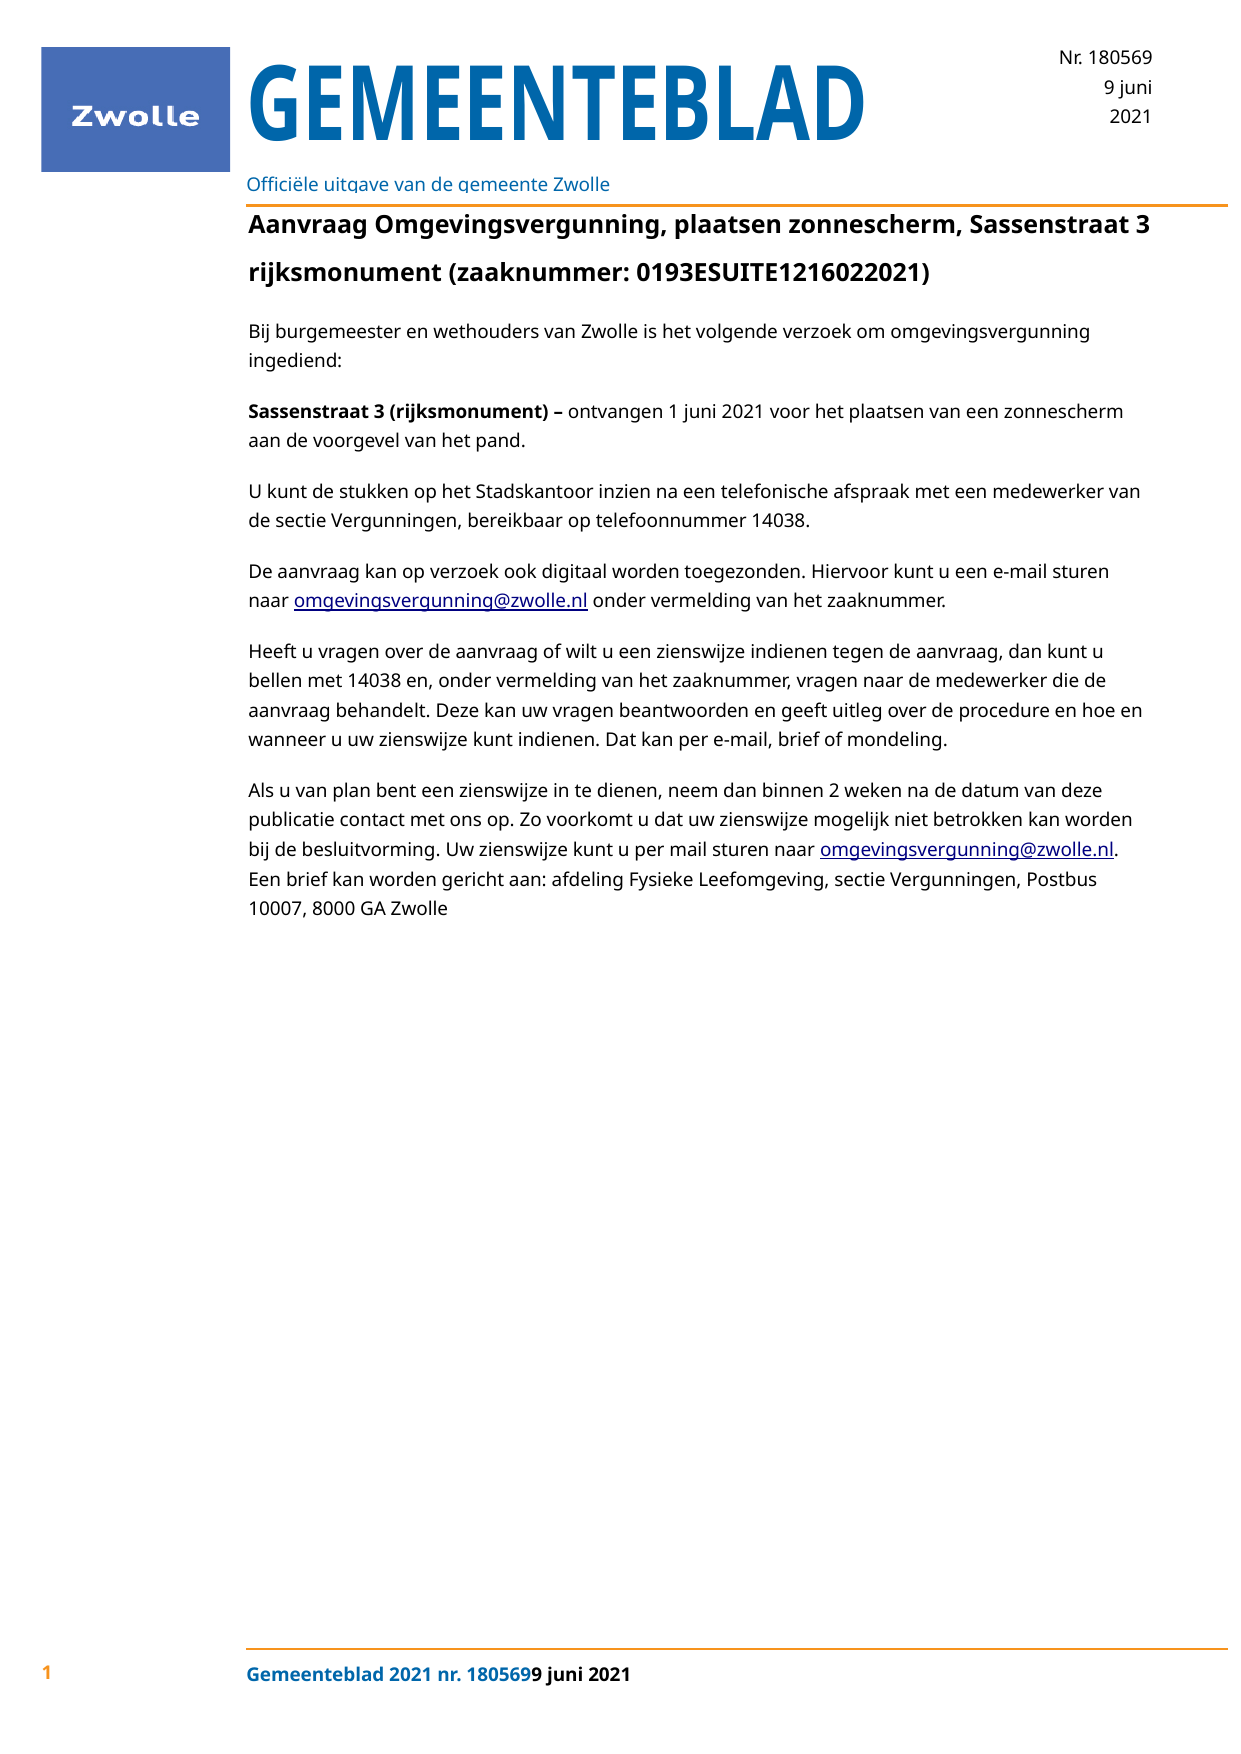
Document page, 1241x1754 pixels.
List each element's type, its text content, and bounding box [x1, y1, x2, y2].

text De aanvraag kan op verzoek ook digitaal worden toegezonden. Hiervoor kunt u een e-mail sturen naar omgevingsvergunning@zwolle.nl onder vermelding van het zaaknummer. [248, 558, 1152, 613]
text Heeft u vragen over de aanvraag of wilt u een zienswijze indienen tegen de aanvraag, dan kunt u bellen met 14038 en, onder vermelding van het zaaknummer, vragen naar de medewerker die de aanvraag behandelt. Deze kan uw vragen beantwoorden en geeft uitleg over de procedure en hoe en wanneer u uw zienswijze kunt indienen. Dat kan per e-mail, brief of mondeling. [248, 638, 1152, 752]
text Als u van plan bent een zienswijze in te dienen, neem dan binnen 2 weken na de datum van deze publicatie contact met ons op. Zo voorkomt u dat uw zienswijze mogelijk niet betrokken kan worden bij de besluitvorming. Uw zienswijze kunt u per mail sturen naar omgevingsvergunning@zwolle.nl. Een brief kan worden gericht aan: afdeling Fysieke Leefomgeving, sectie Vergunningen, Postbus 10007, 8000 GA Zwolle [248, 777, 1152, 921]
text U kunt de stukken op het Stadskantoor inzien na een telefonische afspraak met een medewerker van de sectie Vergunningen, bereikbaar op telefoonnummer 14038. [248, 478, 1152, 533]
text Bij burgemeester en wethouders van Zwolle is het volgende verzoek om omgevingsvergunning ingediend: [248, 318, 1152, 373]
text Sassenstraat 3 (rijksmonument) – ontvangen 1 juni 2021 voor het plaatsen van een zonnescherm aan de voorgevel van het pand. [248, 398, 1152, 453]
picture [41, 47, 231, 172]
text Aanvraag Omgevingsvergunning, plaatsen zonnescherm, Sassenstraat 3 rijksmonument (zaaknummer: 0193ESUITE1216022021) [248, 207, 1152, 288]
